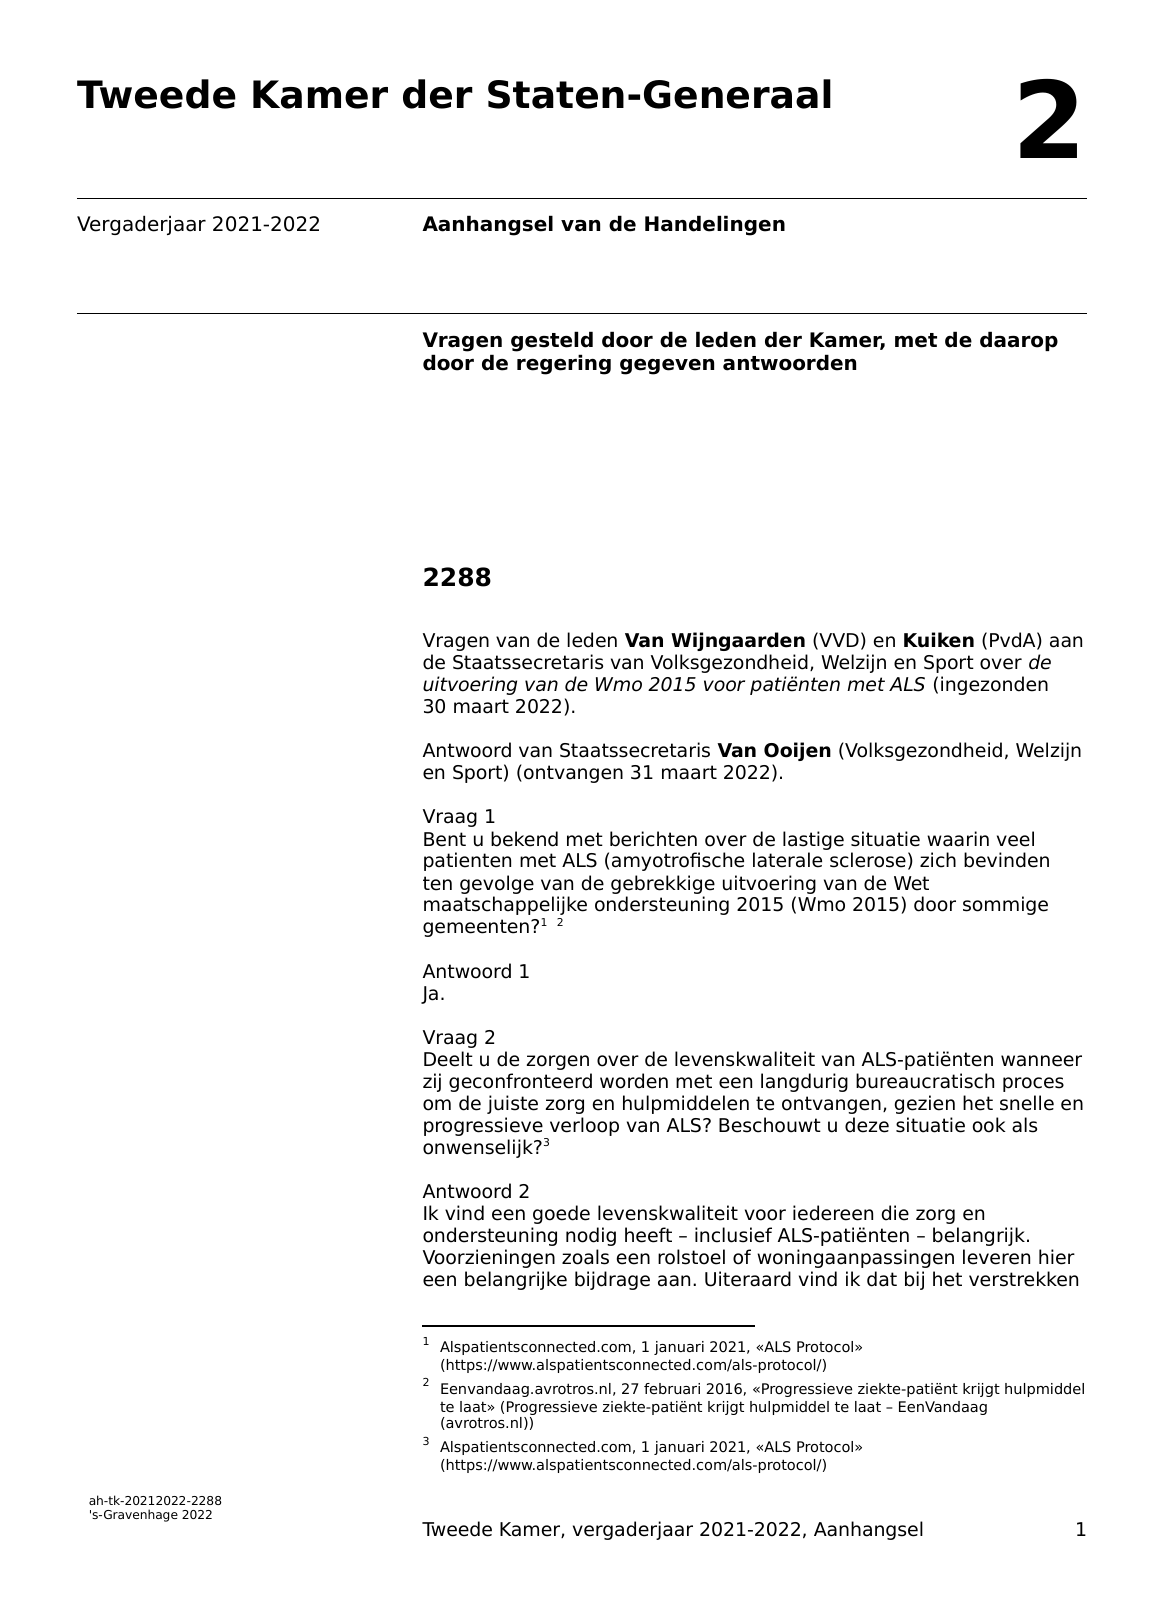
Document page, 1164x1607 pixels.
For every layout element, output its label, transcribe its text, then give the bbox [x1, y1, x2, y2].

text Antwoord van Staatssecretaris Van Ooijen (Volksgezondheid, Welzijn en Sport) (ontvangen 31 maart 2022). [422, 740, 1087, 784]
text Antwoord 2 [422, 1181, 1087, 1203]
text Eenvandaag.avrotros.nl, 27 februari 2016, «Progressieve ziekte-patiënt krijgt hulpmiddel te laat» (Progressieve ziekte-patiënt krijgt hulpmiddel te laat – EenVandaag (avrotros.nl)) [422, 1377, 1087, 1432]
table_header Tweede Kamer der Staten-Generaal [77, 59, 886, 198]
text 's-Gravenhage 2022 [88, 1508, 323, 1522]
text ah-tk-20212022-2288 [88, 1494, 323, 1508]
text Vraag 2 [422, 1027, 1087, 1049]
text Antwoord 1 [422, 961, 1087, 982]
text 2288 [422, 563, 1087, 592]
table_cell Vergaderjaar 2021-2022 [77, 199, 422, 313]
text Alspatientsconnected.com, 1 januari 2021, «ALS Protocol» (https://www.alspatientsconnected.com/als-protocol/) [422, 1435, 1087, 1474]
text Deelt u de zorgen over de levenskwaliteit van ALS-patiënten wanneer zij geconfronteerd worden met een langdurig bureaucratisch proces om de juiste zorg en hulpmiddelen te ontvangen, gezien het snelle en progressieve verloop van ALS? Beschouwt u deze situatie ook als onwenselijk? [422, 1049, 1087, 1158]
text Ik vind een goede levenskwaliteit voor iedereen die zorg en ondersteuning nodig heeft – inclusief ALS-patiënten – belangrijk. Voorzieningen zoals een rolstoel of woningaanpassingen leveren hier een belangrijke bijdrage aan. Uiteraard vind ik dat bij het verstrekken [422, 1203, 1087, 1291]
table_header 2 [886, 59, 1087, 198]
text Vragen van de leden Van Wijngaarden (VVD) en Kuiken (PvdA) aan de Staatssecretaris van Volksgezondheid, Welzijn en Sport over de uitvoering van de Wmo 2015 voor patiënten met ALS (ingezonden 30 maart 2022). [422, 630, 1087, 718]
table_cell Aanhangsel van de Handelingen [422, 199, 1087, 313]
text Ja. [422, 982, 1087, 1004]
text Vraag 1 [422, 806, 1087, 828]
text Bent u bekend met berichten over de lastige situatie waarin veel patienten met ALS (amyotrofische laterale sclerose) zich bevinden ten gevolge van de gebrekkige uitvoering van de Wet maatschappelijke ondersteuning 2015 (Wmo 2015) door sommige gemeenten? [422, 828, 1087, 938]
table_cell [77, 314, 422, 375]
table_cell Vragen gesteld door de leden der Kamer, met de daarop door de regering gegeven antwoorden [422, 314, 1087, 375]
text Alspatientsconnected.com, 1 januari 2021, «ALS Protocol» (https://www.alspatientsconnected.com/als-protocol/) [422, 1335, 1087, 1374]
